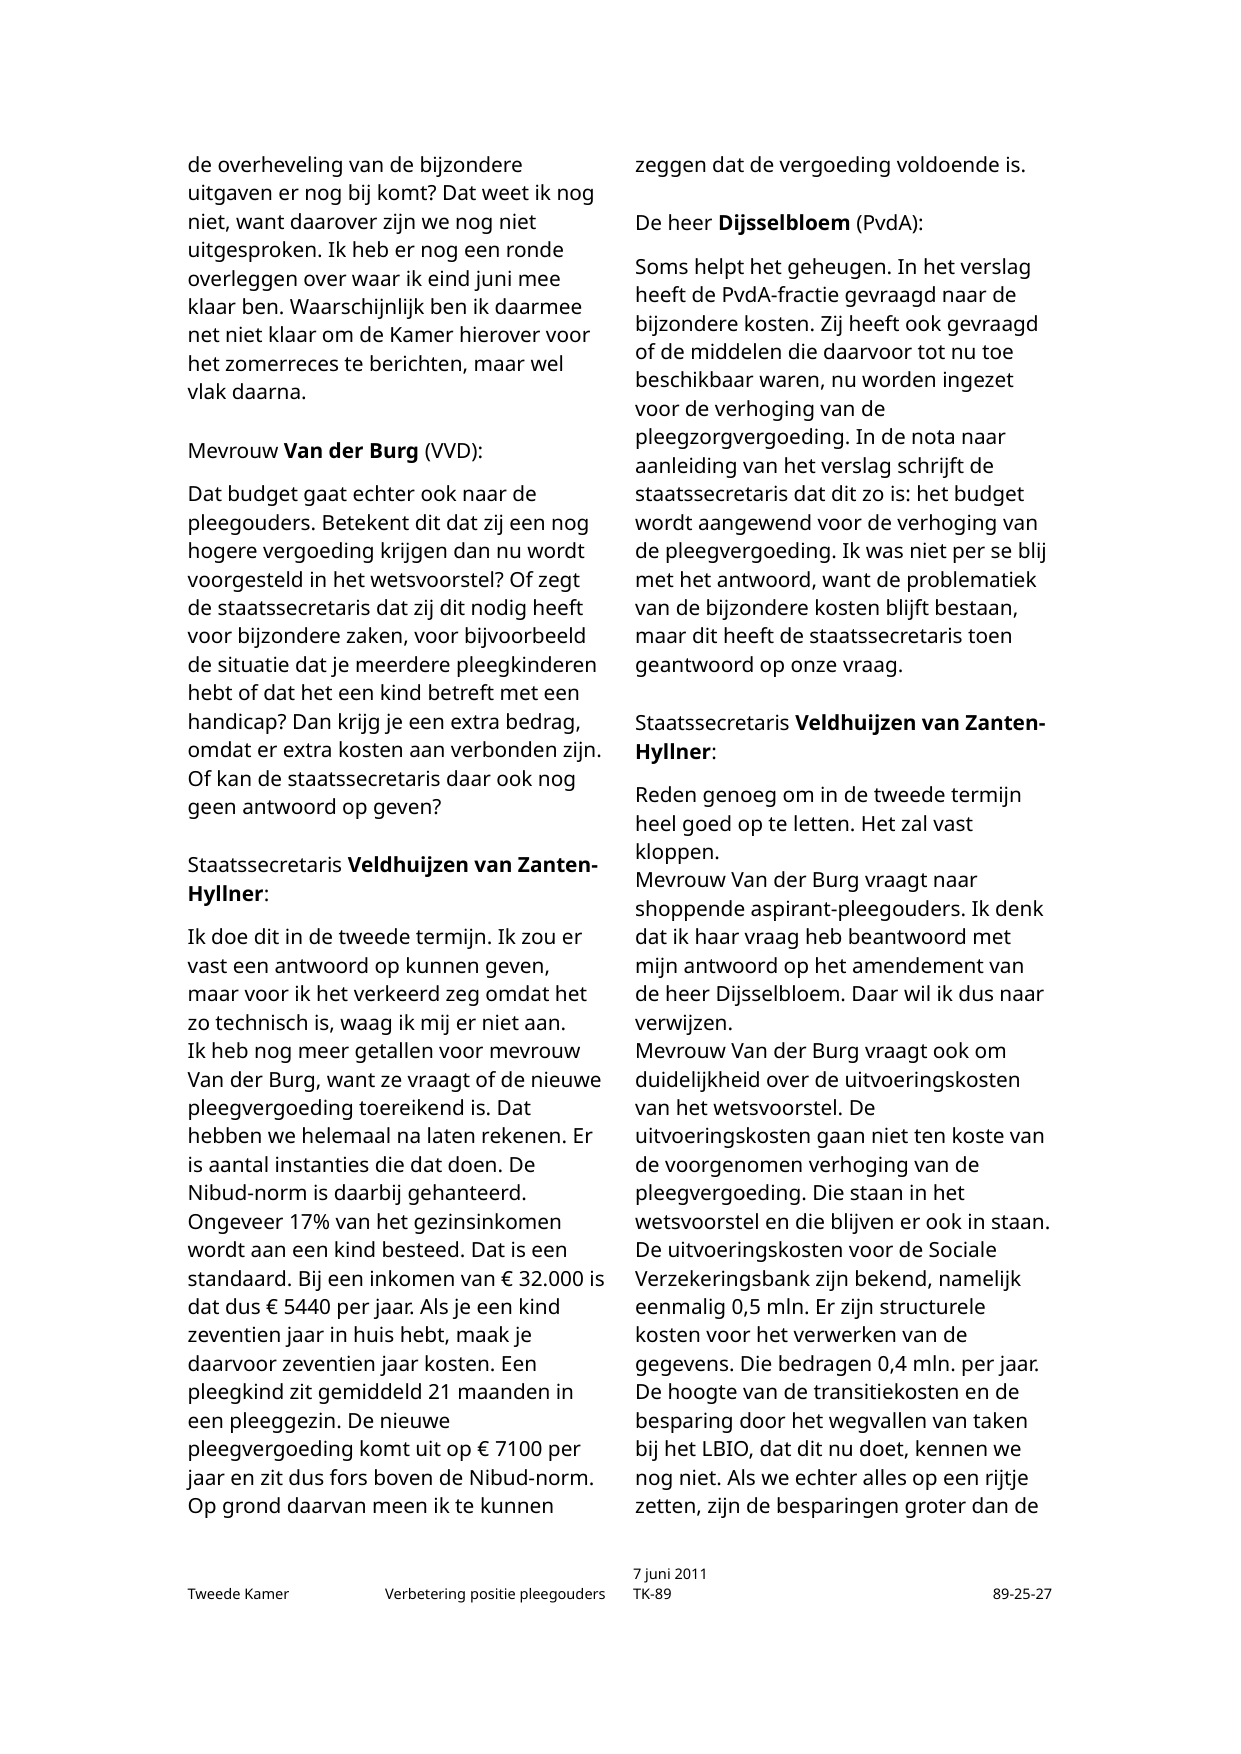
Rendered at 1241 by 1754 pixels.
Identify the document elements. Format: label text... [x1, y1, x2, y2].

text Ik heb nog meer getallen voor mevrouw Van der Burg, want ze vraagt of de nieuwe pleegvergoeding toereikend is. Dat hebben we helemaal na laten rekenen. Er is aantal instanties die dat doen. De Nibud-norm is daarbij gehanteerd. Ongeveer 17% van het gezinsinkomen wordt aan een kind besteed. Dat is een standaard. Bij een inkomen van € 32.000 is dat dus € 5440 per jaar. Als je een kind zeventien jaar in huis hebt, maak je daarvoor zeventien jaar kosten. Een pleegkind zit gemiddeld 21 maanden in een pleeggezin. De nieuwe pleegvergoeding komt uit op € 7100 per jaar en zit dus fors boven de Nibud-norm. Op grond daarvan meen ik te kunnen [187, 1036, 605, 1520]
text De heer Dijsselbloem (PvdA): [635, 208, 1053, 237]
text Reden genoeg om in de tweede termijn heel goed op te letten. Het zal vast kloppen. [635, 780, 1053, 866]
text Ik doe dit in de tweede termijn. Ik zou er vast een antwoord op kunnen geven, maar voor ik het verkeerd zeg omdat het zo technisch is, waag ik mij er niet aan. [187, 922, 605, 1036]
text de overheveling van de bijzondere uitgaven er nog bij komt? Dat weet ik nog niet, want daarover zijn we nog niet uitgesproken. Ik heb er nog een ronde overleggen over waar ik eind juni mee klaar ben. Waarschijnlijk ben ik daarmee net niet klaar om de Kamer hierover voor het zomerreces te berichten, maar wel vlak daarna. [187, 150, 605, 406]
text Mevrouw Van der Burg vraagt ook om duidelijkheid over de uitvoeringskosten van het wetsvoorstel. De uitvoeringskosten gaan niet ten koste van de voorgenomen verhoging van de pleegvergoeding. Die staan in het wetsvoorstel en die blijven er ook in staan. De uitvoeringskosten voor de Sociale Verzekeringsbank zijn bekend, namelijk eenmalig 0,5 mln. Er zijn structurele kosten voor het verwerken van de gegevens. Die bedragen 0,4 mln. per jaar. De hoogte van de transitiekosten en de besparing door het wegvallen van taken bij het LBIO, dat dit nu doet, kennen we nog niet. Als we echter alles op een rijtje zetten, zijn de besparingen groter dan de [635, 1036, 1053, 1520]
text Soms helpt het geheugen. In het verslag heeft de PvdA-fractie gevraagd naar de bijzondere kosten. Zij heeft ook gevraagd of de middelen die daarvoor tot nu toe beschikbaar waren, nu worden ingezet voor de verhoging van de pleegzorgvergoeding. In de nota naar aanleiding van het verslag schrijft de staatssecretaris dat dit zo is: het budget wordt aangewend voor de verhoging van de pleegvergoeding. Ik was niet per se blij met het antwoord, want de problematiek van de bijzondere kosten blijft bestaan, maar dit heeft de staatssecretaris toen geantwoord op onze vraag. [635, 252, 1053, 678]
text Mevrouw Van der Burg (VVD): [187, 436, 605, 464]
text zeggen dat de vergoeding voldoende is. [635, 150, 1053, 178]
text Dat budget gaat echter ook naar de pleegouders. Betekent dit dat zij een nog hogere vergoeding krijgen dan nu wordt voorgesteld in het wetsvoorstel? Of zegt de staatssecretaris dat zij dit nodig heeft voor bijzondere zaken, voor bijvoorbeeld de situatie dat je meerdere pleegkinderen hebt of dat het een kind betreft met een handicap? Dan krijg je een extra bedrag, omdat er extra kosten aan verbonden zijn. Of kan de staatssecretaris daar ook nog geen antwoord op geven? [187, 479, 605, 821]
text Staatssecretaris Veldhuijzen van Zanten-Hyllner: [635, 708, 1053, 765]
text Staatssecretaris Veldhuijzen van Zanten-Hyllner: [187, 851, 605, 907]
text Mevrouw Van der Burg vraagt naar shoppende aspirant-pleegouders. Ik denk dat ik haar vraag heb beantwoord met mijn antwoord op het amendement van de heer Dijsselbloem. Daar wil ik dus naar verwijzen. [635, 866, 1053, 1036]
